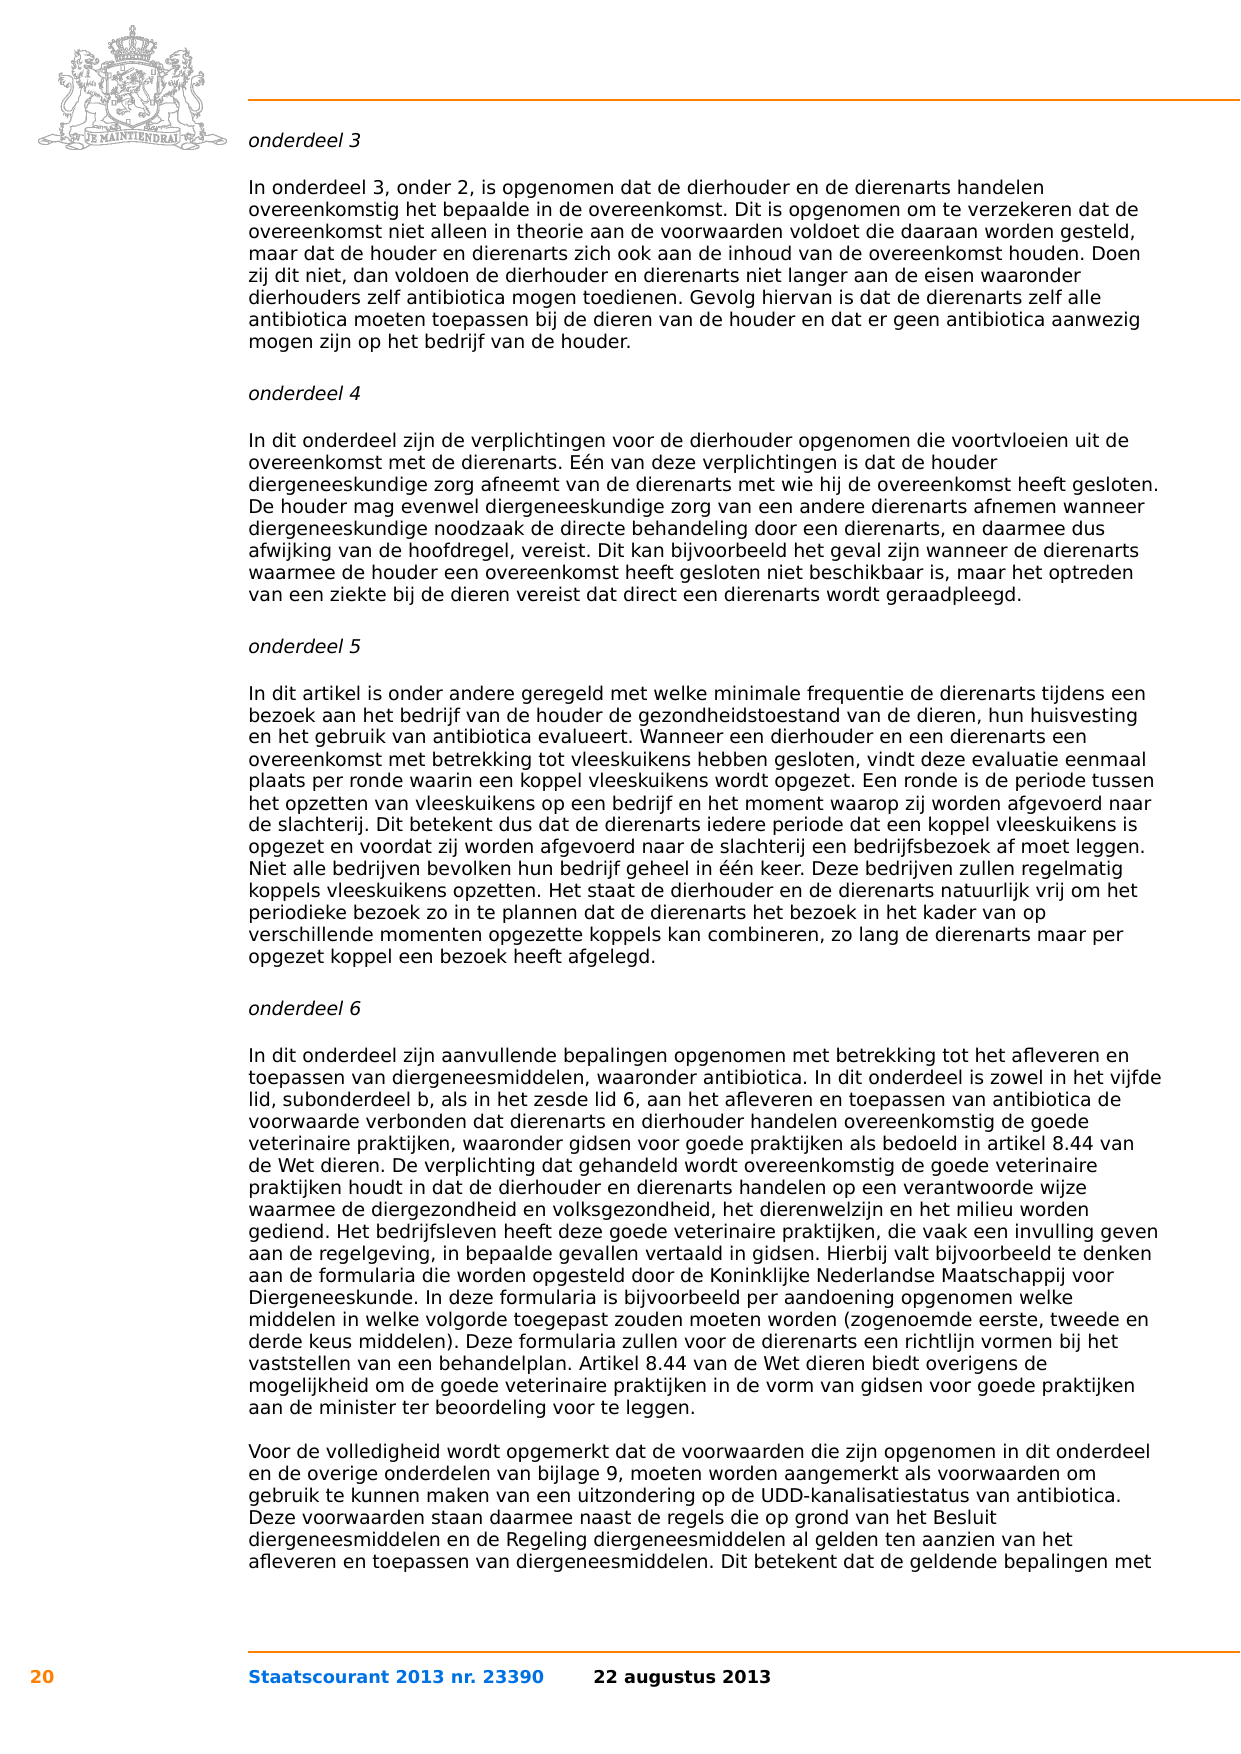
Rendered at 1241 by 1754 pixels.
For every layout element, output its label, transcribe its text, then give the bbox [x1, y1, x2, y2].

picture [38, 25, 227, 150]
text In onderdeel 3, onder 2, is opgenomen dat de dierhouder en de dierenarts handelen overeenkomstig het bepaalde in de overeenkomst. Dit is opgenomen om te verzekeren dat de overeenkomst niet alleen in theorie aan de voorwaarden voldoet die daaraan worden gesteld, maar dat de houder en dierenarts zich ook aan de inhoud van de overeenkomst houden. Doen zij dit niet, dan voldoen de dierhouder en dierenarts niet langer aan de eisen waaronder dierhouders zelf antibiotica mogen toedienen. Gevolg hiervan is dat de dierenarts zelf alle antibiotica moeten toepassen bij de dieren van de houder en dat er geen antibiotica aanwezig mogen zijn op het bedrijf van de houder. [248, 177, 1163, 353]
subtitle onderdeel 3 [248, 130, 1163, 152]
text Voor de volledigheid wordt opgemerkt dat de voorwaarden die zijn opgenomen in dit onderdeel en de overige onderdelen van bijlage 9, moeten worden aangemerkt als voorwaarden om gebruik te kunnen maken van een uitzondering op de UDD-kanalisatiestatus van antibiotica. Deze voorwaarden staan daarmee naast de regels die op grond van het Besluit diergeneesmiddelen en de Regeling diergeneesmiddelen al gelden ten aanzien van het afleveren en toepassen van diergeneesmiddelen. Dit betekent dat de geldende bepalingen met [248, 1441, 1163, 1573]
subtitle onderdeel 4 [248, 383, 1163, 405]
text In dit onderdeel zijn de verplichtingen voor de dierhouder opgenomen die voortvloeien uit de overeenkomst met de dierenarts. Eén van deze verplichtingen is dat de houder diergeneeskundige zorg afneemt van de dierenarts met wie hij de overeenkomst heeft gesloten. De houder mag evenwel diergeneeskundige zorg van een andere dierenarts afnemen wanneer diergeneeskundige noodzaak de directe behandeling door een dierenarts, en daarmee dus afwijking van de hoofdregel, vereist. Dit kan bijvoorbeeld het geval zijn wanneer de dierenarts waarmee de houder een overeenkomst heeft gesloten niet beschikbaar is, maar het optreden van een ziekte bij de dieren vereist dat direct een dierenarts wordt geraadpleegd. [248, 430, 1163, 606]
text In dit onderdeel zijn aanvullende bepalingen opgenomen met betrekking tot het afleveren en toepassen van diergeneesmiddelen, waaronder antibiotica. In dit onderdeel is zowel in het vijfde lid, subonderdeel b, als in het zesde lid 6, aan het afleveren en toepassen van antibiotica de voorwaarde verbonden dat dierenarts en dierhouder handelen overeenkomstig de goede veterinaire praktijken, waaronder gidsen voor goede praktijken als bedoeld in artikel 8.44 van de Wet dieren. De verplichting dat gehandeld wordt overeenkomstig de goede veterinaire praktijken houdt in dat de dierhouder en dierenarts handelen op een verantwoorde wijze waarmee de diergezondheid en volksgezondheid, het dierenwelzijn en het milieu worden gediend. Het bedrijfsleven heeft deze goede veterinaire praktijken, die vaak een invulling geven aan de regelgeving, in bepaalde gevallen vertaald in gidsen. Hierbij valt bijvoorbeeld te denken aan de formularia die worden opgesteld door de Koninklijke Nederlandse Maatschappij voor Diergeneeskunde. In deze formularia is bijvoorbeeld per aandoening opgenomen welke middelen in welke volgorde toegepast zouden moeten worden (zogenoemde eerste, tweede en derde keus middelen). Deze formularia zullen voor de dierenarts een richtlijn vormen bij het vaststellen van een behandelplan. Artikel 8.44 van de Wet dieren biedt overigens de mogelijkheid om de goede veterinaire praktijken in de vorm van gidsen voor goede praktijken aan de minister ter beoordeling voor te leggen. [248, 1045, 1163, 1419]
text In dit artikel is onder andere geregeld met welke minimale frequentie de dierenarts tijdens een bezoek aan het bedrijf van de houder de gezondheidstoestand van de dieren, hun huisvesting en het gebruik van antibiotica evalueert. Wanneer een dierhouder en een dierenarts een overeenkomst met betrekking tot vleeskuikens hebben gesloten, vindt deze evaluatie eenmaal plaats per ronde waarin een koppel vleeskuikens wordt opgezet. Een ronde is de periode tussen het opzetten van vleeskuikens op een bedrijf en het moment waarop zij worden afgevoerd naar de slachterij. Dit betekent dus dat de dierenarts iedere periode dat een koppel vleeskuikens is opgezet en voordat zij worden afgevoerd naar de slachterij een bedrijfsbezoek af moet leggen. Niet alle bedrijven bevolken hun bedrijf geheel in één keer. Deze bedrijven zullen regelmatig koppels vleeskuikens opzetten. Het staat de dierhouder en de dierenarts natuurlijk vrij om het periodieke bezoek zo in te plannen dat de dierenarts het bezoek in het kader van op verschillende momenten opgezette koppels kan combineren, zo lang de dierenarts maar per opgezet koppel een bezoek heeft afgelegd. [248, 682, 1163, 968]
subtitle onderdeel 5 [248, 636, 1163, 657]
subtitle onderdeel 6 [248, 998, 1163, 1020]
